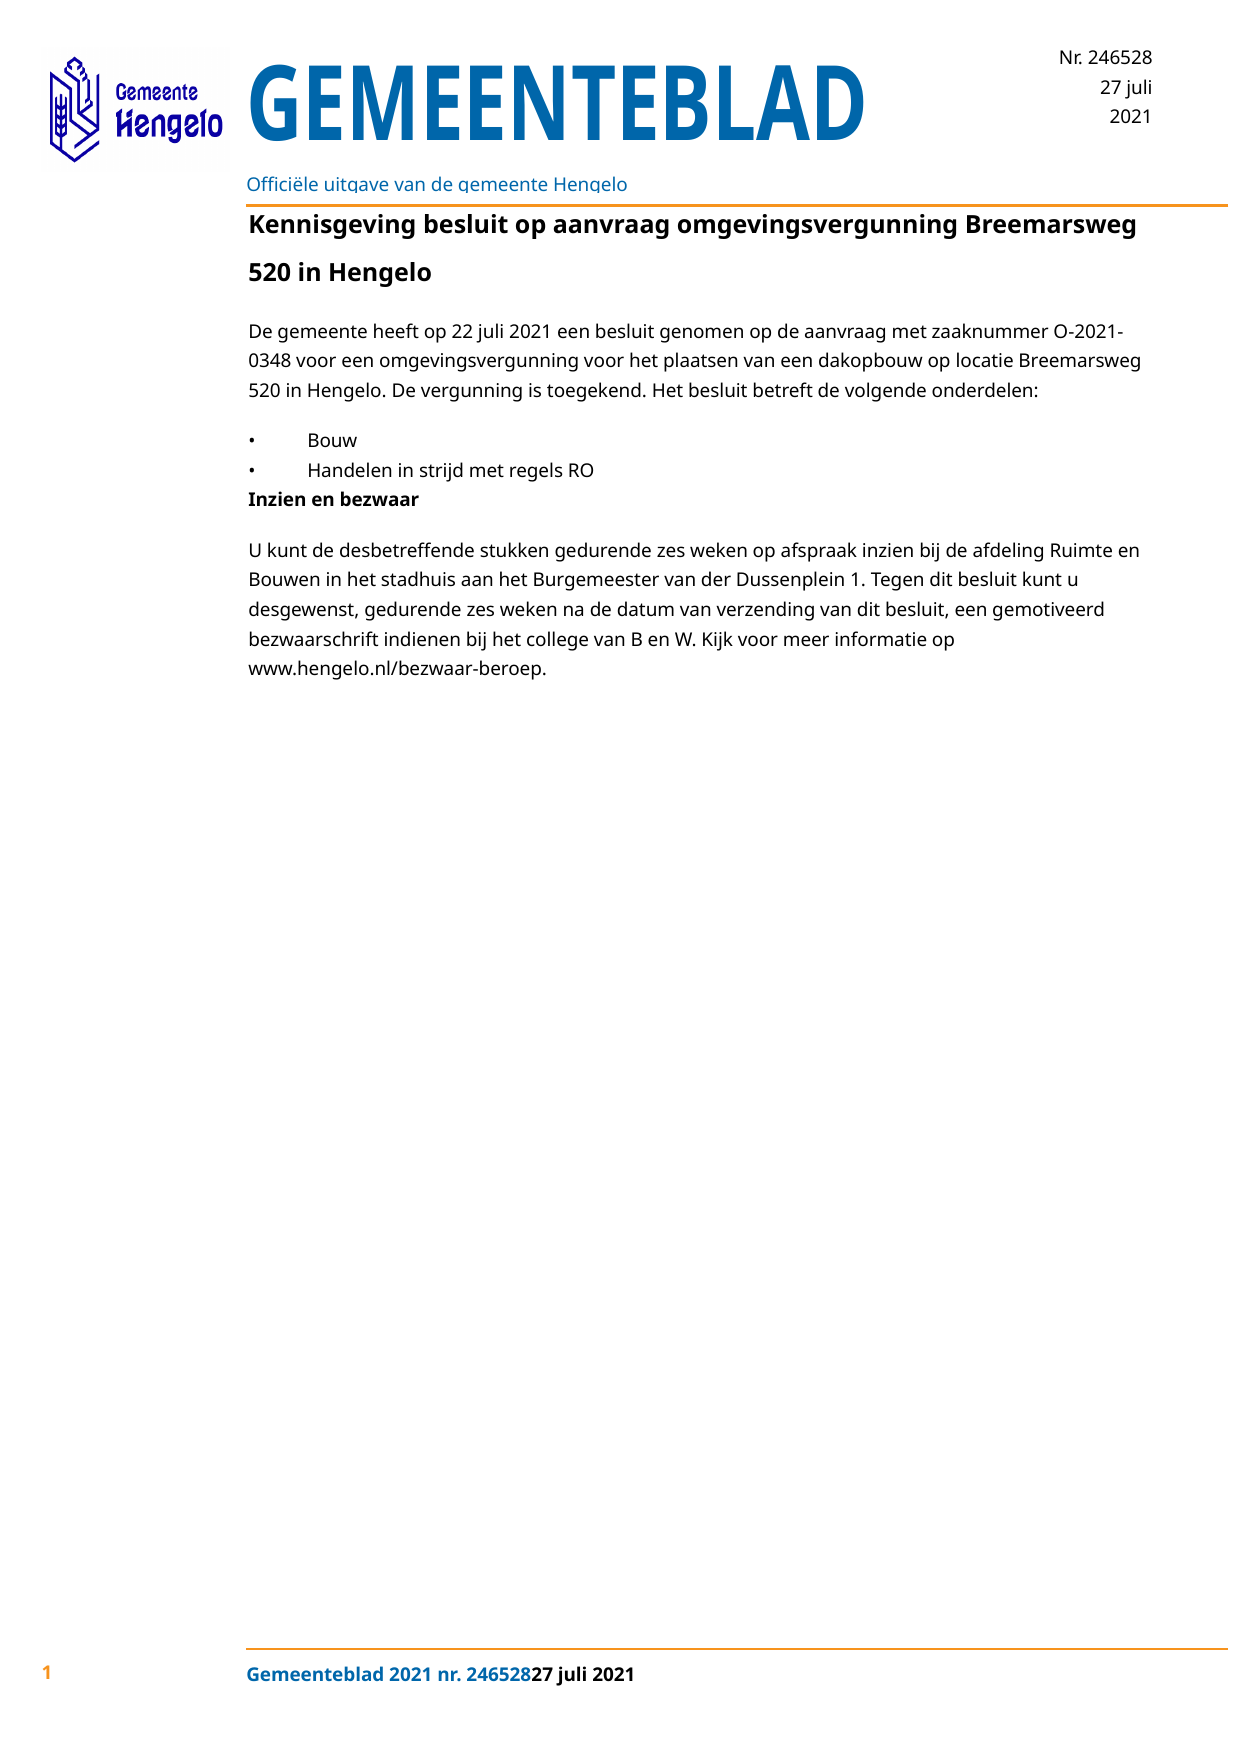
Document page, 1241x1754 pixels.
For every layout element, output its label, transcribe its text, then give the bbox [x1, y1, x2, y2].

text De gemeente heeft op 22 juli 2021 een besluit genomen op de aanvraag met zaaknummer O-2021-0348 voor een omgevingsvergunning voor het plaatsen van een dakopbouw op locatie Breemarsweg 520 in Hengelo. De vergunning is toegekend. Het besluit betreft de volgende onderdelen: [248, 318, 1152, 403]
text Kennisgeving besluit op aanvraag omgevingsvergunning Breemarsweg 520 in Hengelo [248, 207, 1152, 288]
list Bouw [248, 427, 1152, 453]
list Handelen in strijd met regels RO [248, 457, 1152, 483]
text U kunt de desbetreffende stukken gedurende zes weken op afspraak inzien bij de afdeling Ruimte en Bouwen in het stadhuis aan het Burgemeester van der Dussenplein 1. Tegen dit besluit kunt u desgewenst, gedurende zes weken na de datum van verzending van dit besluit, een gemotiveerd bezwaarschrift indienen bij het college van B en W. Kijk voor meer informatie op www.hengelo.nl/bezwaar-beroep. [248, 537, 1152, 681]
picture [41, 47, 231, 172]
text Inzien en bezwaar [248, 487, 1152, 512]
